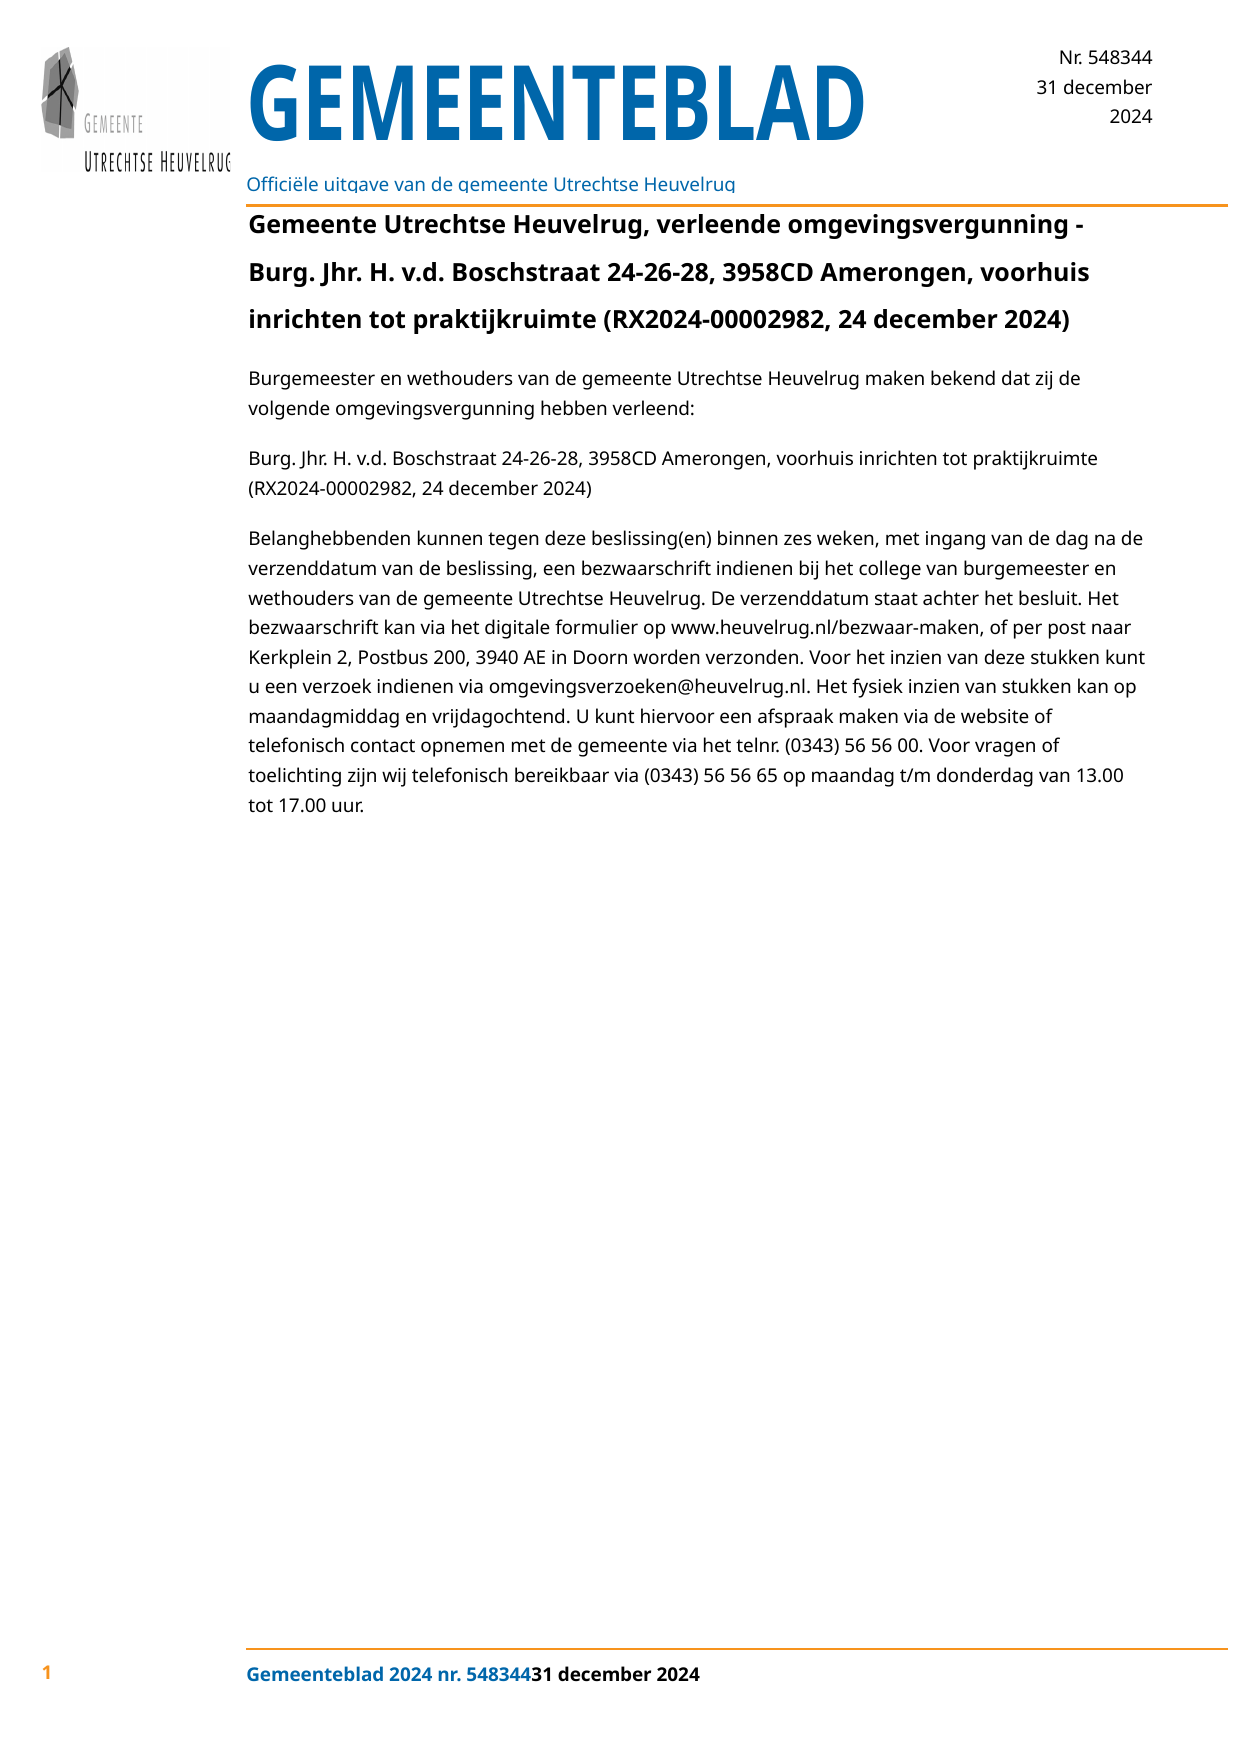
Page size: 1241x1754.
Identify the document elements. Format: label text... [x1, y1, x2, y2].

text Burg. Jhr. H. v.d. Boschstraat 24-26-28, 3958CD Amerongen, voorhuis inrichten tot praktijkruimte (RX2024-00002982, 24 december 2024) [248, 446, 1152, 501]
text Gemeente Utrechtse Heuvelrug, verleende omgevingsvergunning - Burg. Jhr. H. v.d. Boschstraat 24-26-28, 3958CD Amerongen, voorhuis inrichten tot praktijkruimte (RX2024-00002982, 24 december 2024) [248, 207, 1152, 336]
text Belanghebbenden kunnen tegen deze beslissing(en) binnen zes weken, met ingang van de dag na de verzenddatum van de beslissing, een bezwaarschrift indienen bij het college van burgemeester en wethouders van de gemeente Utrechtse Heuvelrug. De verzenddatum staat achter het besluit. Het bezwaarschrift kan via het digitale formulier op www.heuvelrug.nl/bezwaar-maken, of per post naar Kerkplein 2, Postbus 200, 3940 AE in Doorn worden verzonden. Voor het inzien van deze stukken kunt u een verzoek indienen via omgevingsverzoeken@heuvelrug.nl. Het fysiek inzien van stukken kan op maandagmiddag en vrijdagochtend. U kunt hiervoor een afspraak maken via de website of telefonisch contact opnemen met de gemeente via het telnr. (0343) 56 56 00. Voor vragen of toelichting zijn wij telefonisch bereikbaar via (0343) 56 56 65 op maandag t/m donderdag van 13.00 tot 17.00 uur. [248, 526, 1152, 817]
picture [41, 47, 231, 172]
text Burgemeester en wethouders van de gemeente Utrechtse Heuvelrug maken bekend dat zij de volgende omgevingsvergunning hebben verleend: [248, 366, 1152, 421]
